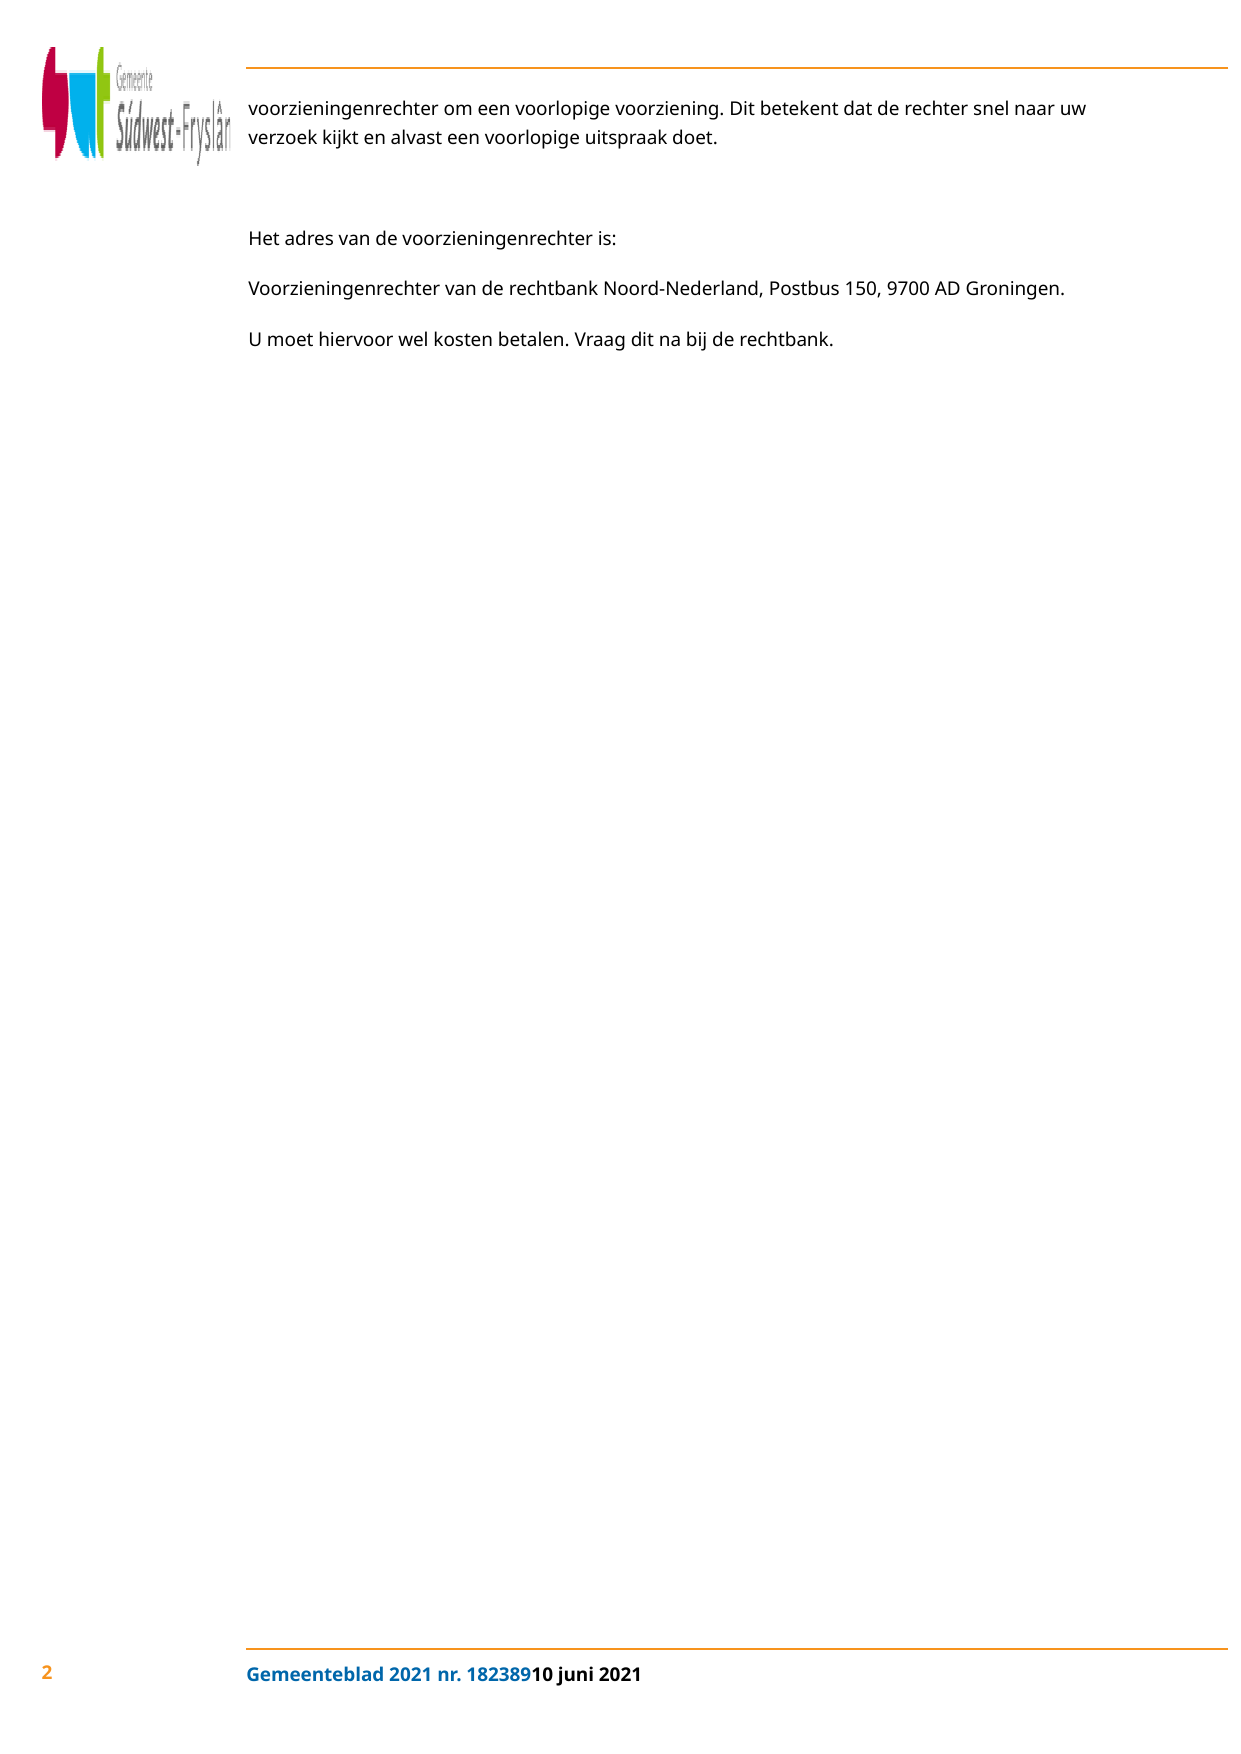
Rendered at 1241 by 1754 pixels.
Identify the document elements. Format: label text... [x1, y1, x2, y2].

text U moet hiervoor wel kosten betalen. Vraag dit na bij de rechtbank. [248, 326, 1152, 352]
text voorzieningenrechter om een voorlopige voorziening. Dit betekent dat de rechter snel naar uw verzoek kijkt en alvast een voorlopige uitspraak doet. [248, 95, 1152, 150]
text Het adres van de voorzieningenrechter is: [248, 225, 1152, 251]
picture [41, 47, 231, 172]
text Voorzieningenrechter van de rechtbank Noord-Nederland, Postbus 150, 9700 AD Groningen. [248, 276, 1152, 301]
